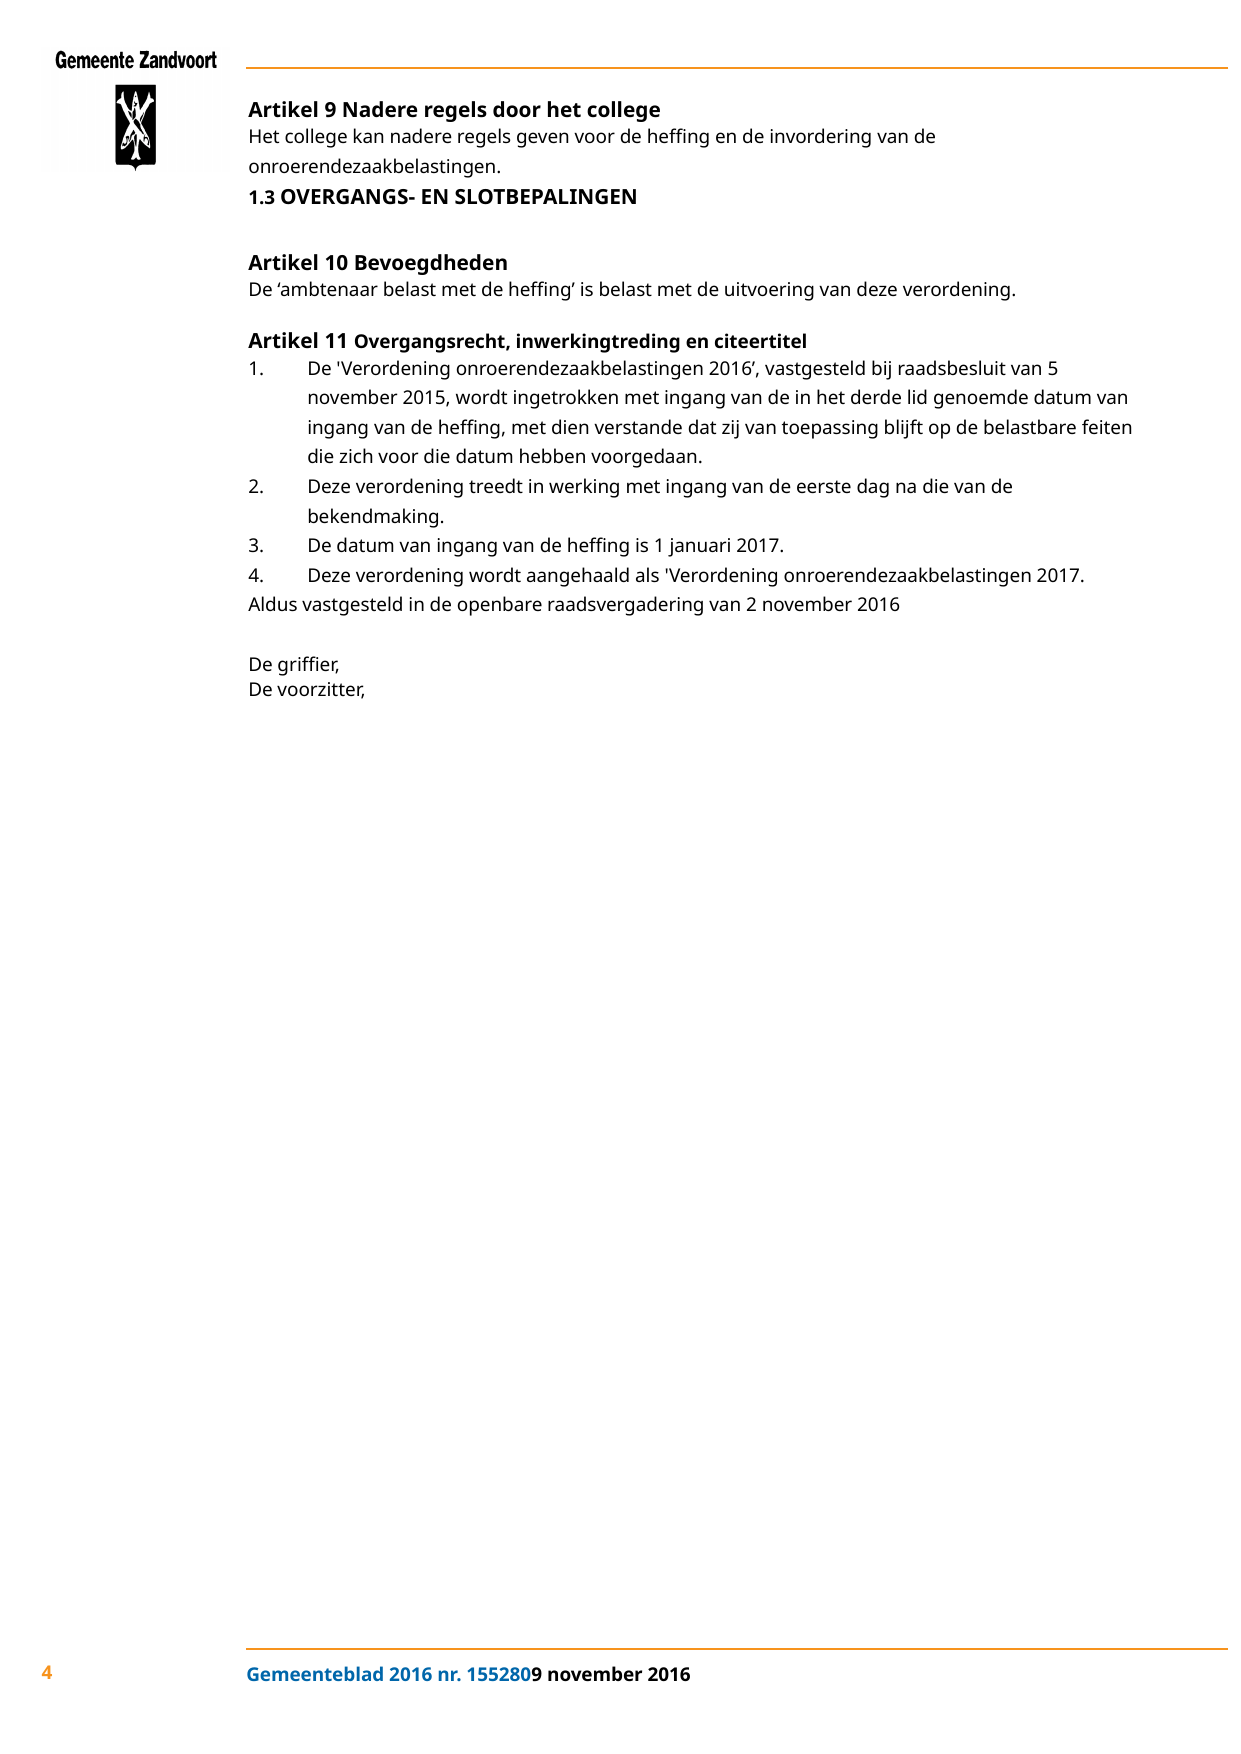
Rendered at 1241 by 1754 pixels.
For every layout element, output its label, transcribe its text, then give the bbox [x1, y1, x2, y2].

text Het college kan nadere regels geven voor de heffing en de invordering van de onroerendezaakbelastingen. [248, 123, 1152, 178]
text 1.3 OVERGANGS- EN SLOTBEPALINGEN [248, 182, 1152, 211]
text De griffier, [248, 651, 1152, 677]
text De voorzitter, [248, 677, 1152, 702]
list Deze verordening wordt aangehaald als 'Verordening onroerendezaakbelastingen 2017. [248, 562, 1152, 588]
list De 'Verordening onroerendezaakbelastingen 2016’, vastgesteld bij raadsbesluit van 5 november 2015, wordt ingetrokken met ingang van de in het derde lid genoemde datum van ingang van de heffing, met dien verstande dat zij van toepassing blijft op de belastbare feiten die zich voor die datum hebben voorgedaan. [248, 355, 1152, 469]
list De datum van ingang van de heffing is 1 januari 2017. [248, 532, 1152, 558]
picture [41, 47, 231, 172]
text Artikel 10 Bevoegdheden [248, 248, 1152, 276]
text Artikel 11 Overgangsrecht, inwerkingtreding en citeertitel [248, 327, 1152, 355]
text De ‘ambtenaar belast met de heffing’ is belast met de uitvoering van deze verordening. [248, 276, 1152, 302]
text Artikel 9 Nadere regels door het college [248, 95, 1152, 123]
list Deze verordening treedt in werking met ingang van de eerste dag na die van de bekendmaking. [248, 473, 1152, 529]
text Aldus vastgesteld in de openbare raadsvergadering van 2 november 2016 [248, 592, 1152, 617]
